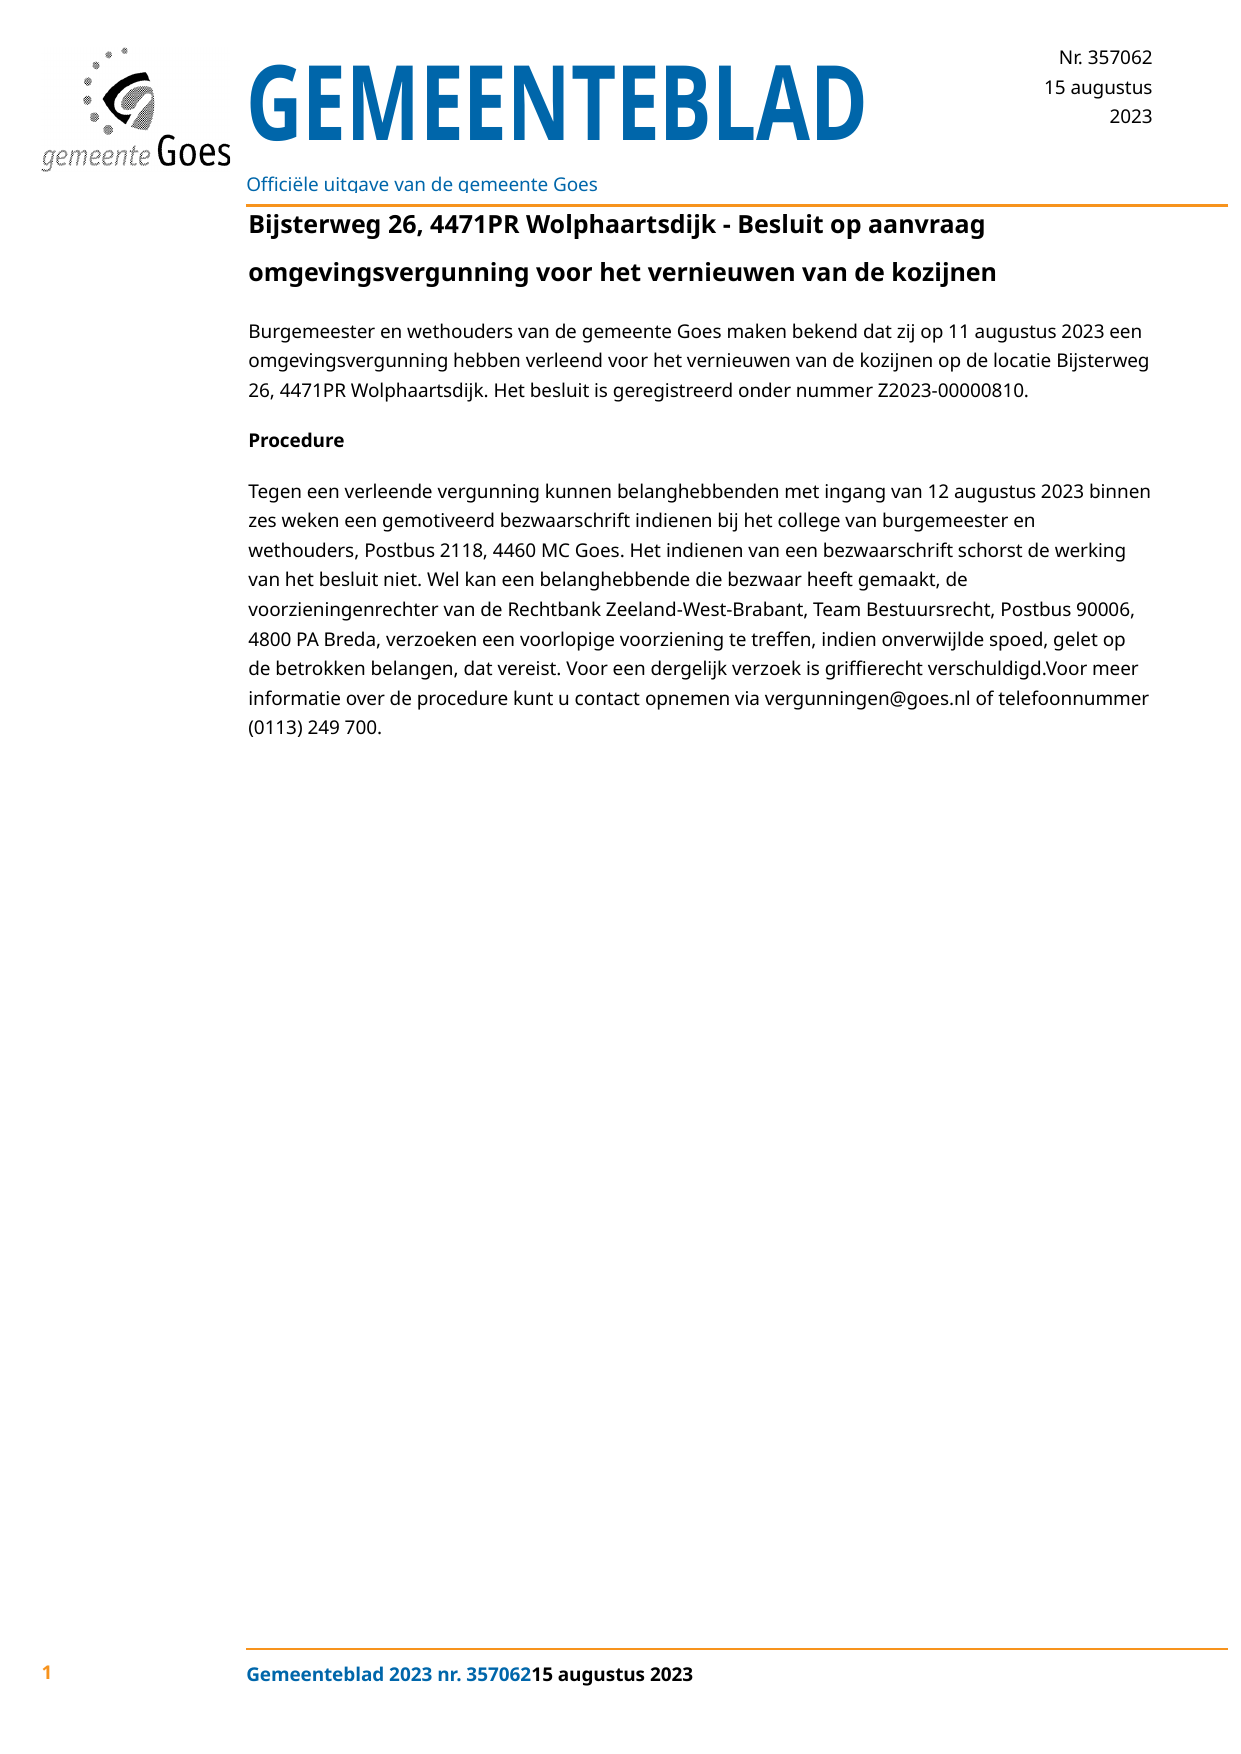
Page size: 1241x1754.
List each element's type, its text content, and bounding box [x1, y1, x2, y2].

text Tegen een verleende vergunning kunnen belanghebbenden met ingang van 12 augustus 2023 binnen zes weken een gemotiveerd bezwaarschrift indienen bij het college van burgemeester en wethouders, Postbus 2118, 4460 MC Goes. Het indienen van een bezwaarschrift schorst de werking van het besluit niet. Wel kan een belanghebbende die bezwaar heeft gemaakt, de voorzieningenrechter van de Rechtbank Zeeland-West-Brabant, Team Bestuursrecht, Postbus 90006, 4800 PA Breda, verzoeken een voorlopige voorziening te treffen, indien onverwijlde spoed, gelet op de betrokken belangen, dat vereist. Voor een dergelijk verzoek is griffierecht verschuldigd.Voor meer informatie over de procedure kunt u contact opnemen via vergunningen@goes.nl of telefoonnummer (0113) 249 700. [248, 478, 1152, 740]
text Bijsterweg 26, 4471PR Wolphaartsdijk - Besluit op aanvraag omgevingsvergunning voor het vernieuwen van de kozijnen [248, 207, 1152, 288]
picture [41, 47, 231, 172]
text Burgemeester en wethouders van de gemeente Goes maken bekend dat zij op 11 augustus 2023 een omgevingsvergunning hebben verleend voor het vernieuwen van de kozijnen op de locatie Bijsterweg 26, 4471PR Wolphaartsdijk. Het besluit is geregistreerd onder nummer Z2023-00000810. [248, 318, 1152, 403]
text Procedure [248, 427, 1152, 453]
